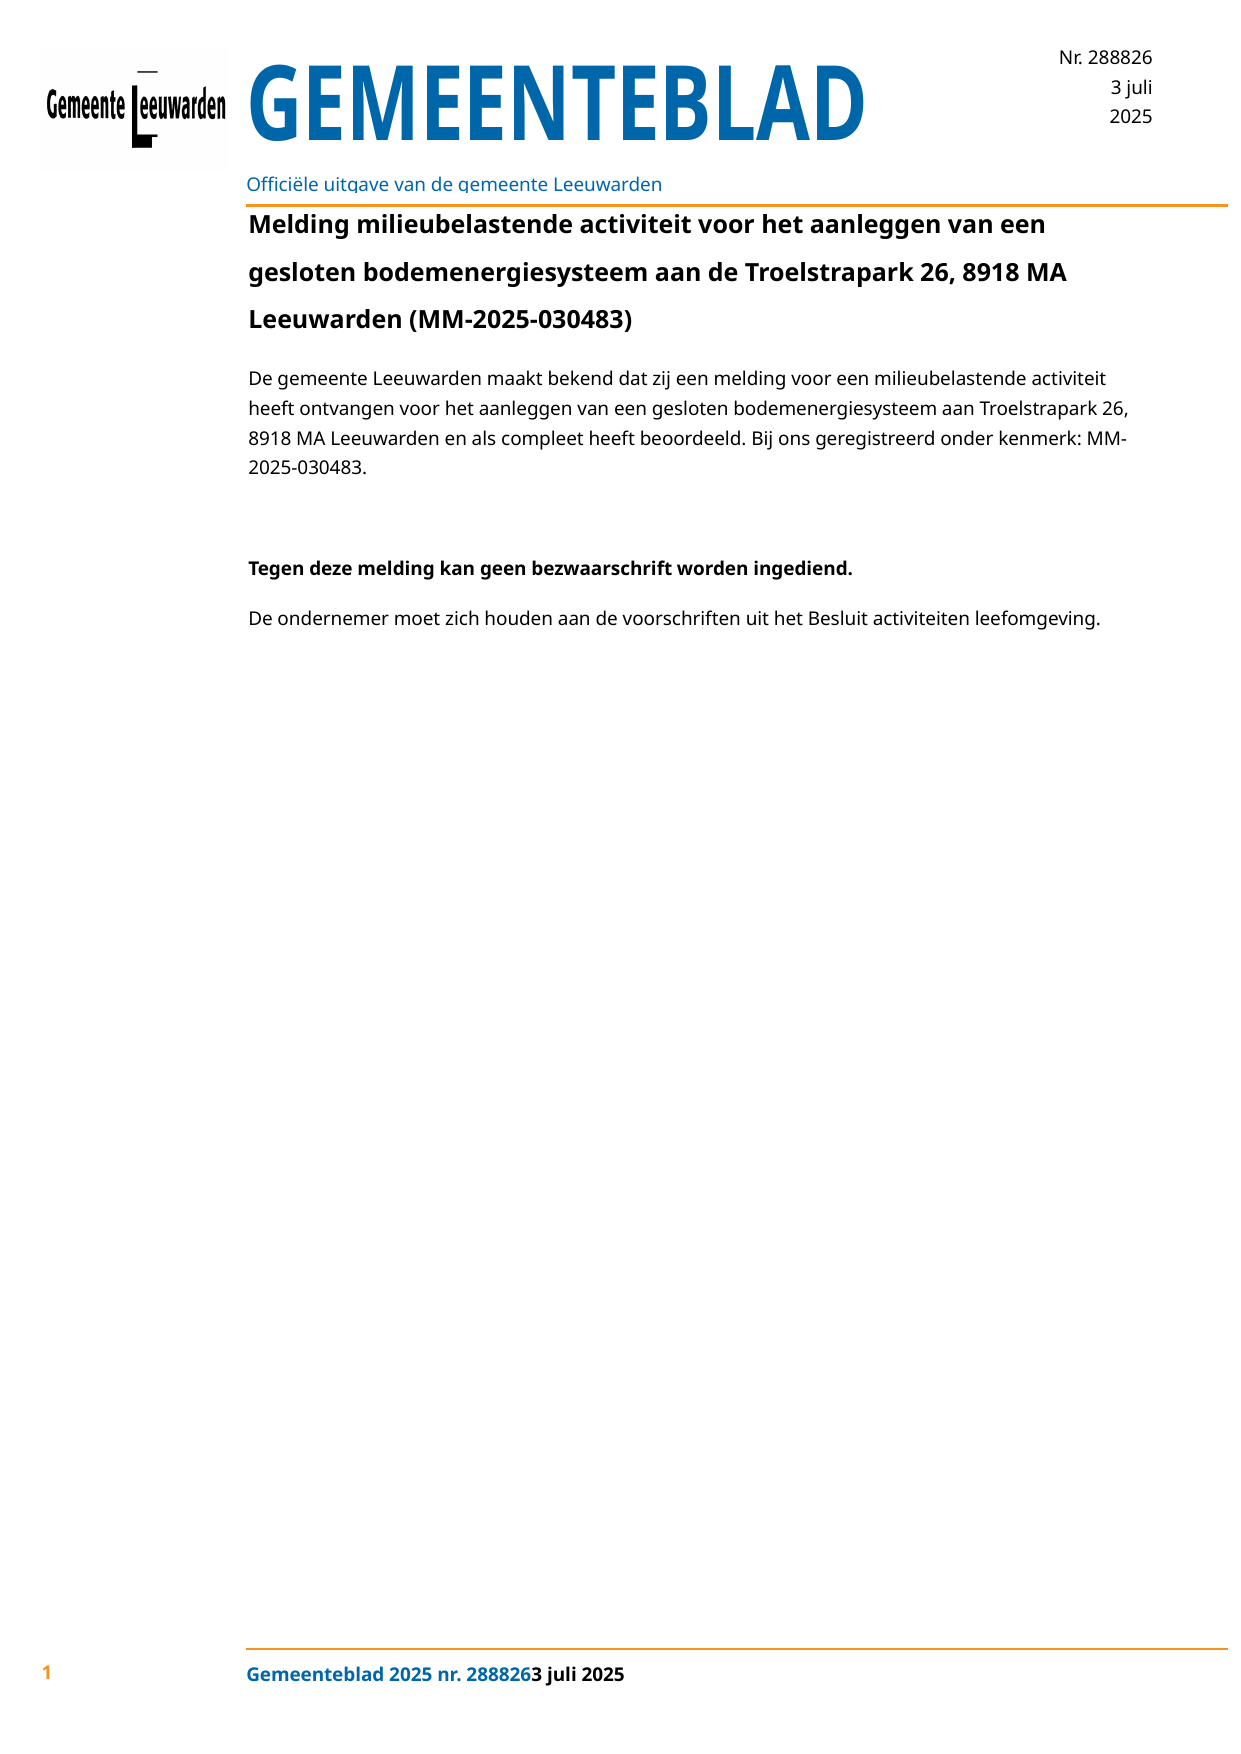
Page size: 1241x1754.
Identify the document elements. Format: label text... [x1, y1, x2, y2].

text De gemeente Leeuwarden maakt bekend dat zij een melding voor een milieubelastende activiteit heeft ontvangen voor het aanleggen van een gesloten bodemenergiesysteem aan Troelstrapark 26, 8918 MA Leeuwarden en als compleet heeft beoordeeld. Bij ons geregistreerd onder kenmerk: MM-2025-030483. [248, 366, 1152, 480]
text Melding milieubelastende activiteit voor het aanleggen van een gesloten bodemenergiesysteem aan de Troelstrapark 26, 8918 MA Leeuwarden (MM-2025-030483) [248, 207, 1152, 336]
text Tegen deze melding kan geen bezwaarschrift worden ingediend. [248, 555, 1152, 581]
text De ondernemer moet zich houden aan de voorschriften uit het Besluit activiteiten leefomgeving. [248, 606, 1152, 631]
picture [41, 47, 231, 172]
